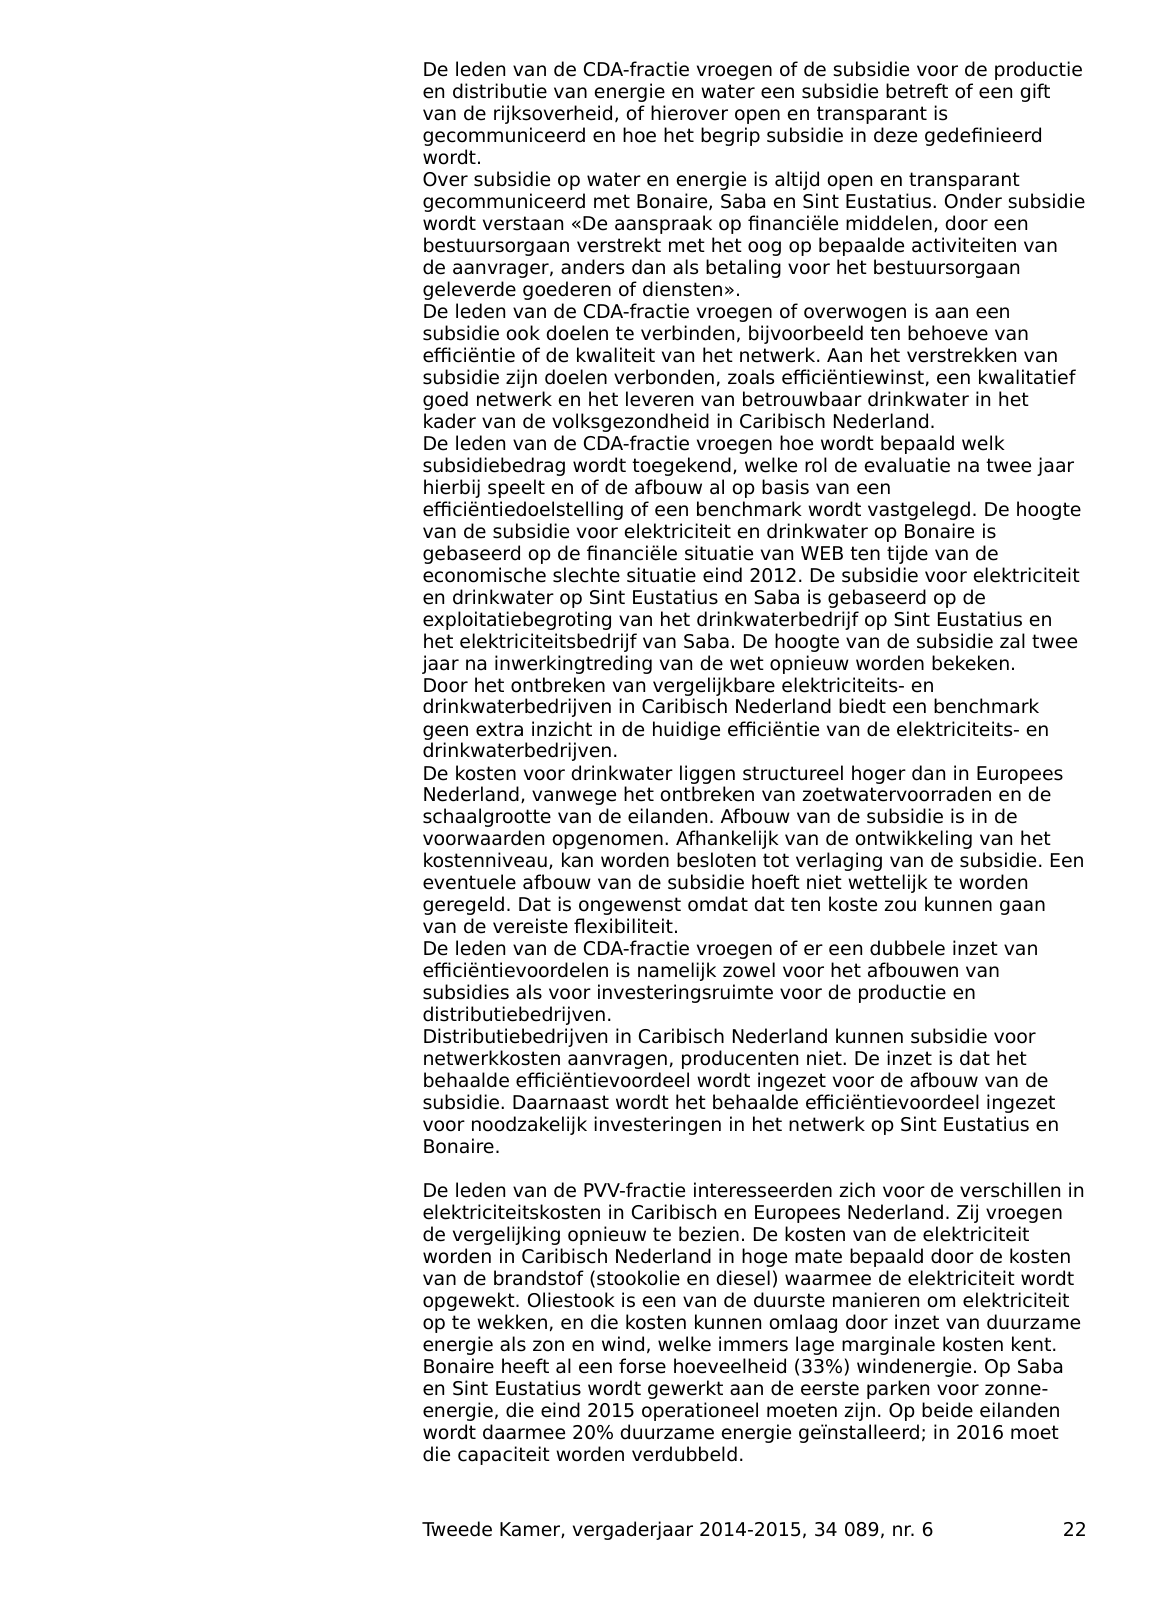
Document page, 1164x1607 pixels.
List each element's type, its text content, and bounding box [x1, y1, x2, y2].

text De leden van de CDA-fractie vroegen hoe wordt bepaald welk subsidiebedrag wordt toegekend, welke rol de evaluatie na twee jaar hierbij speelt en of de afbouw al op basis van een efficiëntiedoelstelling of een benchmark wordt vastgelegd. De hoogte van de subsidie voor elektriciteit en drinkwater op Bonaire is gebaseerd op de financiële situatie van WEB ten tijde van de economische slechte situatie eind 2012. De subsidie voor elektriciteit en drinkwater op Sint Eustatius en Saba is gebaseerd op de exploitatiebegroting van het drinkwaterbedrijf op Sint Eustatius en het elektriciteitsbedrijf van Saba. De hoogte van de subsidie zal twee jaar na inwerkingtreding van de wet opnieuw worden bekeken. [422, 433, 1087, 674]
text Distributiebedrijven in Caribisch Nederland kunnen subsidie voor netwerkkosten aanvragen, producenten niet. De inzet is dat het behaalde efficiëntievoordeel wordt ingezet voor de afbouw van de subsidie. Daarnaast wordt het behaalde efficiëntievoordeel ingezet voor noodzakelijk investeringen in het netwerk op Sint Eustatius en Bonaire. [422, 1026, 1087, 1158]
text De leden van de CDA-fractie vroegen of overwogen is aan een subsidie ook doelen te verbinden, bijvoorbeeld ten behoeve van efficiëntie of de kwaliteit van het netwerk. Aan het verstrekken van subsidie zijn doelen verbonden, zoals efficiëntiewinst, een kwalitatief goed netwerk en het leveren van betrouwbaar drinkwater in het kader van de volksgezondheid in Caribisch Nederland. [422, 301, 1087, 433]
text Door het ontbreken van vergelijkbare elektriciteits- en drinkwaterbedrijven in Caribisch Nederland biedt een benchmark geen extra inzicht in de huidige efficiëntie van de elektriciteits- en drinkwaterbedrijven. [422, 674, 1087, 762]
text De leden van de PVV-fractie interesseerden zich voor de verschillen in elektriciteitskosten in Caribisch en Europees Nederland. Zij vroegen de vergelijking opnieuw te bezien. De kosten van de elektriciteit worden in Caribisch Nederland in hoge mate bepaald door de kosten van de brandstof (stookolie en diesel) waarmee de elektriciteit wordt opgewekt. Oliestook is een van de duurste manieren om elektriciteit op te wekken, en die kosten kunnen omlaag door inzet van duurzame energie als zon en wind, welke immers lage marginale kosten kent. Bonaire heeft al een forse hoeveelheid (33%) windenergie. Op Saba en Sint Eustatius wordt gewerkt aan de eerste parken voor zonne-energie, die eind 2015 operationeel moeten zijn. Op beide eilanden wordt daarmee 20% duurzame energie geïnstalleerd; in 2016 moet die capaciteit worden verdubbeld. [422, 1180, 1087, 1466]
text De kosten voor drinkwater liggen structureel hoger dan in Europees Nederland, vanwege het ontbreken van zoetwatervoorraden en de schaalgrootte van de eilanden. Afbouw van de subsidie is in de voorwaarden opgenomen. Afhankelijk van de ontwikkeling van het kostenniveau, kan worden besloten tot verlaging van de subsidie. Een eventuele afbouw van de subsidie hoeft niet wettelijk te worden geregeld. Dat is ongewenst omdat dat ten koste zou kunnen gaan van de vereiste flexibiliteit. [422, 762, 1087, 938]
text Over subsidie op water en energie is altijd open en transparant gecommuniceerd met Bonaire, Saba en Sint Eustatius. Onder subsidie wordt verstaan «De aanspraak op financiële middelen, door een bestuursorgaan verstrekt met het oog op bepaalde activiteiten van de aanvrager, anders dan als betaling voor het bestuursorgaan geleverde goederen of diensten». [422, 169, 1087, 301]
text De leden van de CDA-fractie vroegen of de subsidie voor de productie en distributie van energie en water een subsidie betreft of een gift van de rijksoverheid, of hierover open en transparant is gecommuniceerd en hoe het begrip subsidie in deze gedefinieerd wordt. [422, 59, 1087, 169]
text De leden van de CDA-fractie vroegen of er een dubbele inzet van efficiëntievoordelen is namelijk zowel voor het afbouwen van subsidies als voor investeringsruimte voor de productie en distributiebedrijven. [422, 938, 1087, 1026]
